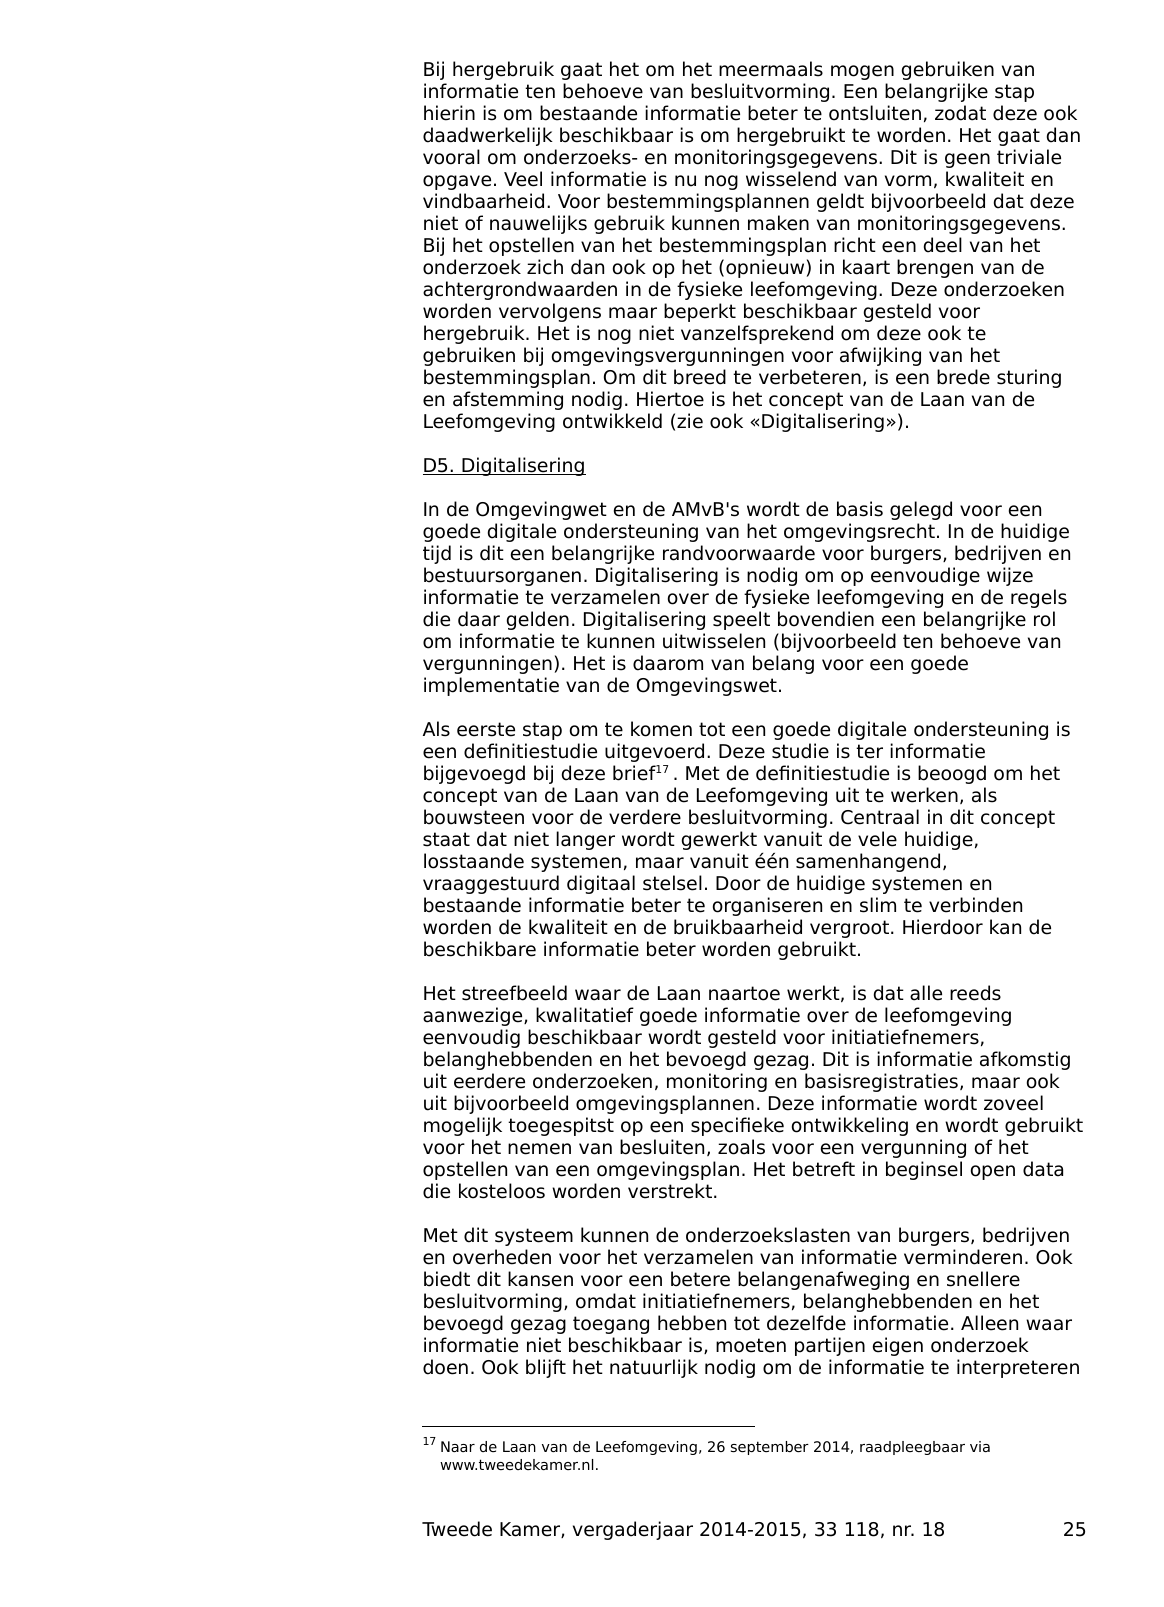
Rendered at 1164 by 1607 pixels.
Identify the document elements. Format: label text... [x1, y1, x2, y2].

subtitle D5. Digitalisering [422, 455, 1087, 477]
text Met dit systeem kunnen de onderzoekslasten van burgers, bedrijven en overheden voor het verzamelen van informatie verminderen. Ook biedt dit kansen voor een betere belangenafweging en snellere besluitvorming, omdat initiatiefnemers, belanghebbenden en het bevoegd gezag toegang hebben tot dezelfde informatie. Alleen waar informatie niet beschikbaar is, moeten partijen eigen onderzoek doen. Ook blijft het natuurlijk nodig om de informatie te interpreteren [422, 1225, 1087, 1379]
text Als eerste stap om te komen tot een goede digitale ondersteuning is een definitiestudie uitgevoerd. Deze studie is ter informatie bijgevoegd bij deze brief. Met de definitiestudie is beoogd om het concept van de Laan van de Leefomgeving uit te werken, als bouwsteen voor de verdere besluitvorming. Centraal in dit concept staat dat niet langer wordt gewerkt vanuit de vele huidige, losstaande systemen, maar vanuit één samenhangend, vraaggestuurd digitaal stelsel. Door de huidige systemen en bestaande informatie beter te organiseren en slim te verbinden worden de kwaliteit en de bruikbaarheid vergroot. Hierdoor kan de beschikbare informatie beter worden gebruikt. [422, 719, 1087, 961]
text Bij hergebruik gaat het om het meermaals mogen gebruiken van informatie ten behoeve van besluitvorming. Een belangrijke stap hierin is om bestaande informatie beter te ontsluiten, zodat deze ook daadwerkelijk beschikbaar is om hergebruikt te worden. Het gaat dan vooral om onderzoeks- en monitoringsgegevens. Dit is geen triviale opgave. Veel informatie is nu nog wisselend van vorm, kwaliteit en vindbaarheid. Voor bestemmingsplannen geldt bijvoorbeeld dat deze niet of nauwelijks gebruik kunnen maken van monitoringsgegevens. Bij het opstellen van het bestemmingsplan richt een deel van het onderzoek zich dan ook op het (opnieuw) in kaart brengen van de achtergrondwaarden in de fysieke leefomgeving. Deze onderzoeken worden vervolgens maar beperkt beschikbaar gesteld voor hergebruik. Het is nog niet vanzelfsprekend om deze ook te gebruiken bij omgevingsvergunningen voor afwijking van het bestemmingsplan. Om dit breed te verbeteren, is een brede sturing en afstemming nodig. Hiertoe is het concept van de Laan van de Leefomgeving ontwikkeld (zie ook «Digitalisering»). [422, 59, 1087, 433]
text Het streefbeeld waar de Laan naartoe werkt, is dat alle reeds aanwezige, kwalitatief goede informatie over de leefomgeving eenvoudig beschikbaar wordt gesteld voor initiatiefnemers, belanghebbenden en het bevoegd gezag. Dit is informatie afkomstig uit eerdere onderzoeken, monitoring en basisregistraties, maar ook uit bijvoorbeeld omgevingsplannen. Deze informatie wordt zoveel mogelijk toegespitst op een specifieke ontwikkeling en wordt gebruikt voor het nemen van besluiten, zoals voor een vergunning of het opstellen van een omgevingsplan. Het betreft in beginsel open data die kosteloos worden verstrekt. [422, 983, 1087, 1203]
text In de Omgevingwet en de AMvB's wordt de basis gelegd voor een goede digitale ondersteuning van het omgevingsrecht. In de huidige tijd is dit een belangrijke randvoorwaarde voor burgers, bedrijven en bestuursorganen. Digitalisering is nodig om op eenvoudige wijze informatie te verzamelen over de fysieke leefomgeving en de regels die daar gelden. Digitalisering speelt bovendien een belangrijke rol om informatie te kunnen uitwisselen (bijvoorbeeld ten behoeve van vergunningen). Het is daarom van belang voor een goede implementatie van de Omgevingswet. [422, 499, 1087, 697]
text Naar de Laan van de Leefomgeving, 26 september 2014, raadpleegbaar via www.tweedekamer.nl. [422, 1435, 1087, 1474]
